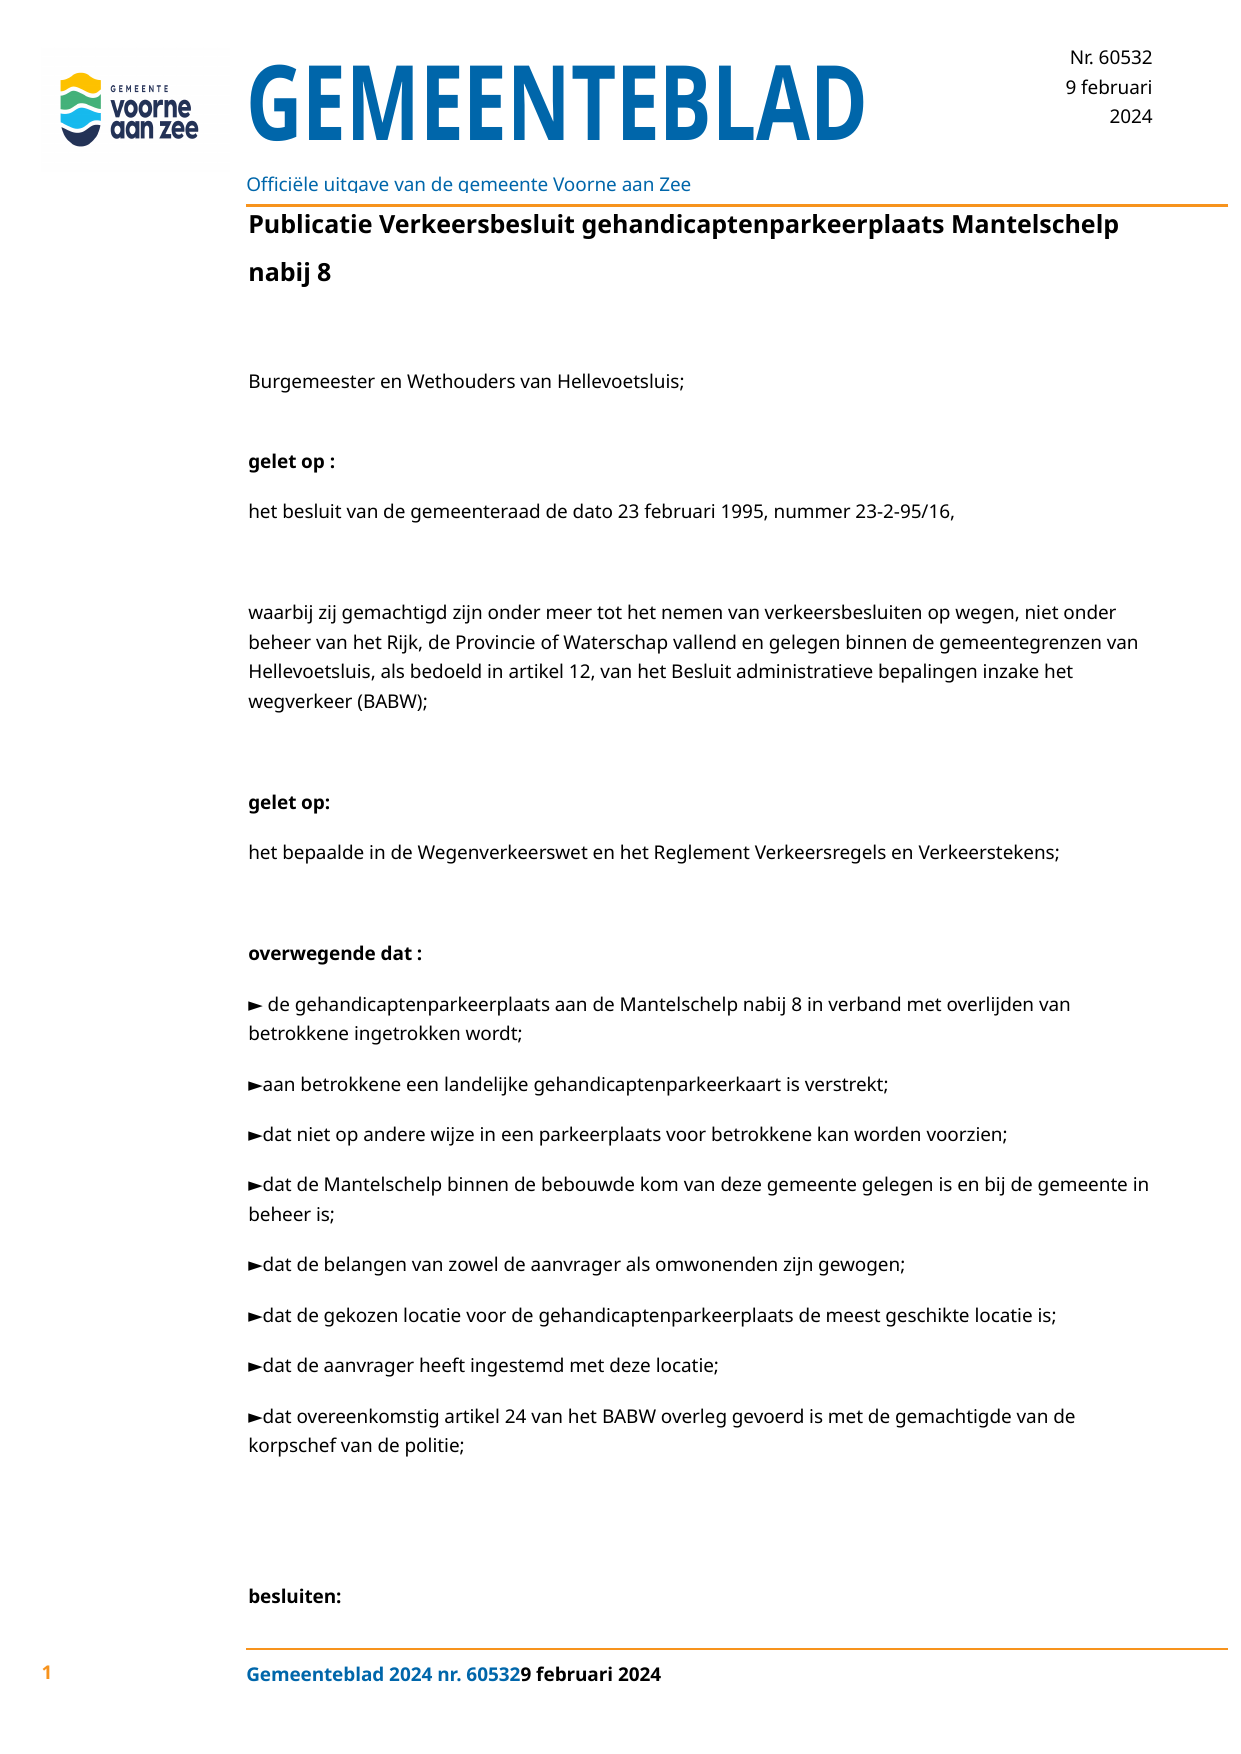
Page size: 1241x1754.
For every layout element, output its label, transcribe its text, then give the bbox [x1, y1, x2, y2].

text ► de gehandicaptenparkeerplaats aan de Mantelschelp nabij 8 in verband met overlijden van betrokkene ingetrokken wordt; [248, 991, 1152, 1046]
text gelet op : [248, 448, 1152, 474]
text besluiten: [248, 1584, 1152, 1609]
text ►dat de Mantelschelp binnen de bebouwde kom van deze gemeente gelegen is en bij de gemeente in beheer is; [248, 1172, 1152, 1227]
text het bepaalde in de Wegenverkeerswet en het Reglement Verkeersregels en Verkeerstekens; [248, 839, 1152, 865]
text ►dat niet op andere wijze in een parkeerplaats voor betrokkene kan worden voorzien; [248, 1121, 1152, 1147]
text ►dat de gekozen locatie voor de gehandicaptenparkeerplaats de meest geschikte locatie is; [248, 1302, 1152, 1328]
text het besluit van de gemeenteraad de dato 23 februari 1995, nummer 23-2-95/16, [248, 499, 1152, 524]
text overwegende dat : [248, 940, 1152, 966]
text Burgemeester en Wethouders van Hellevoetsluis; [248, 368, 1152, 394]
text ►aan betrokkene een landelijke gehandicaptenparkeerkaart is verstrekt; [248, 1071, 1152, 1096]
picture [41, 47, 231, 172]
text ►dat de belangen van zowel de aanvrager als omwonenden zijn gewogen; [248, 1252, 1152, 1277]
text waarbij zij gemachtigd zijn onder meer tot het nemen van verkeersbesluiten op wegen, niet onder beheer van het Rijk, de Provincie of Waterschap vallend en gelegen binnen de gemeentegrenzen van Hellevoetsluis, als bedoeld in artikel 12, van het Besluit administratieve bepalingen inzake het wegverkeer (BABW); [248, 599, 1152, 714]
text ►dat de aanvrager heeft ingestemd met deze locatie; [248, 1352, 1152, 1378]
text gelet op: [248, 789, 1152, 815]
text Publicatie Verkeersbesluit gehandicaptenparkeerplaats Mantelschelp nabij 8 [248, 207, 1152, 288]
text ►dat overeenkomstig artikel 24 van het BABW overleg gevoerd is met de gemachtigde van de korpschef van de politie; [248, 1403, 1152, 1458]
